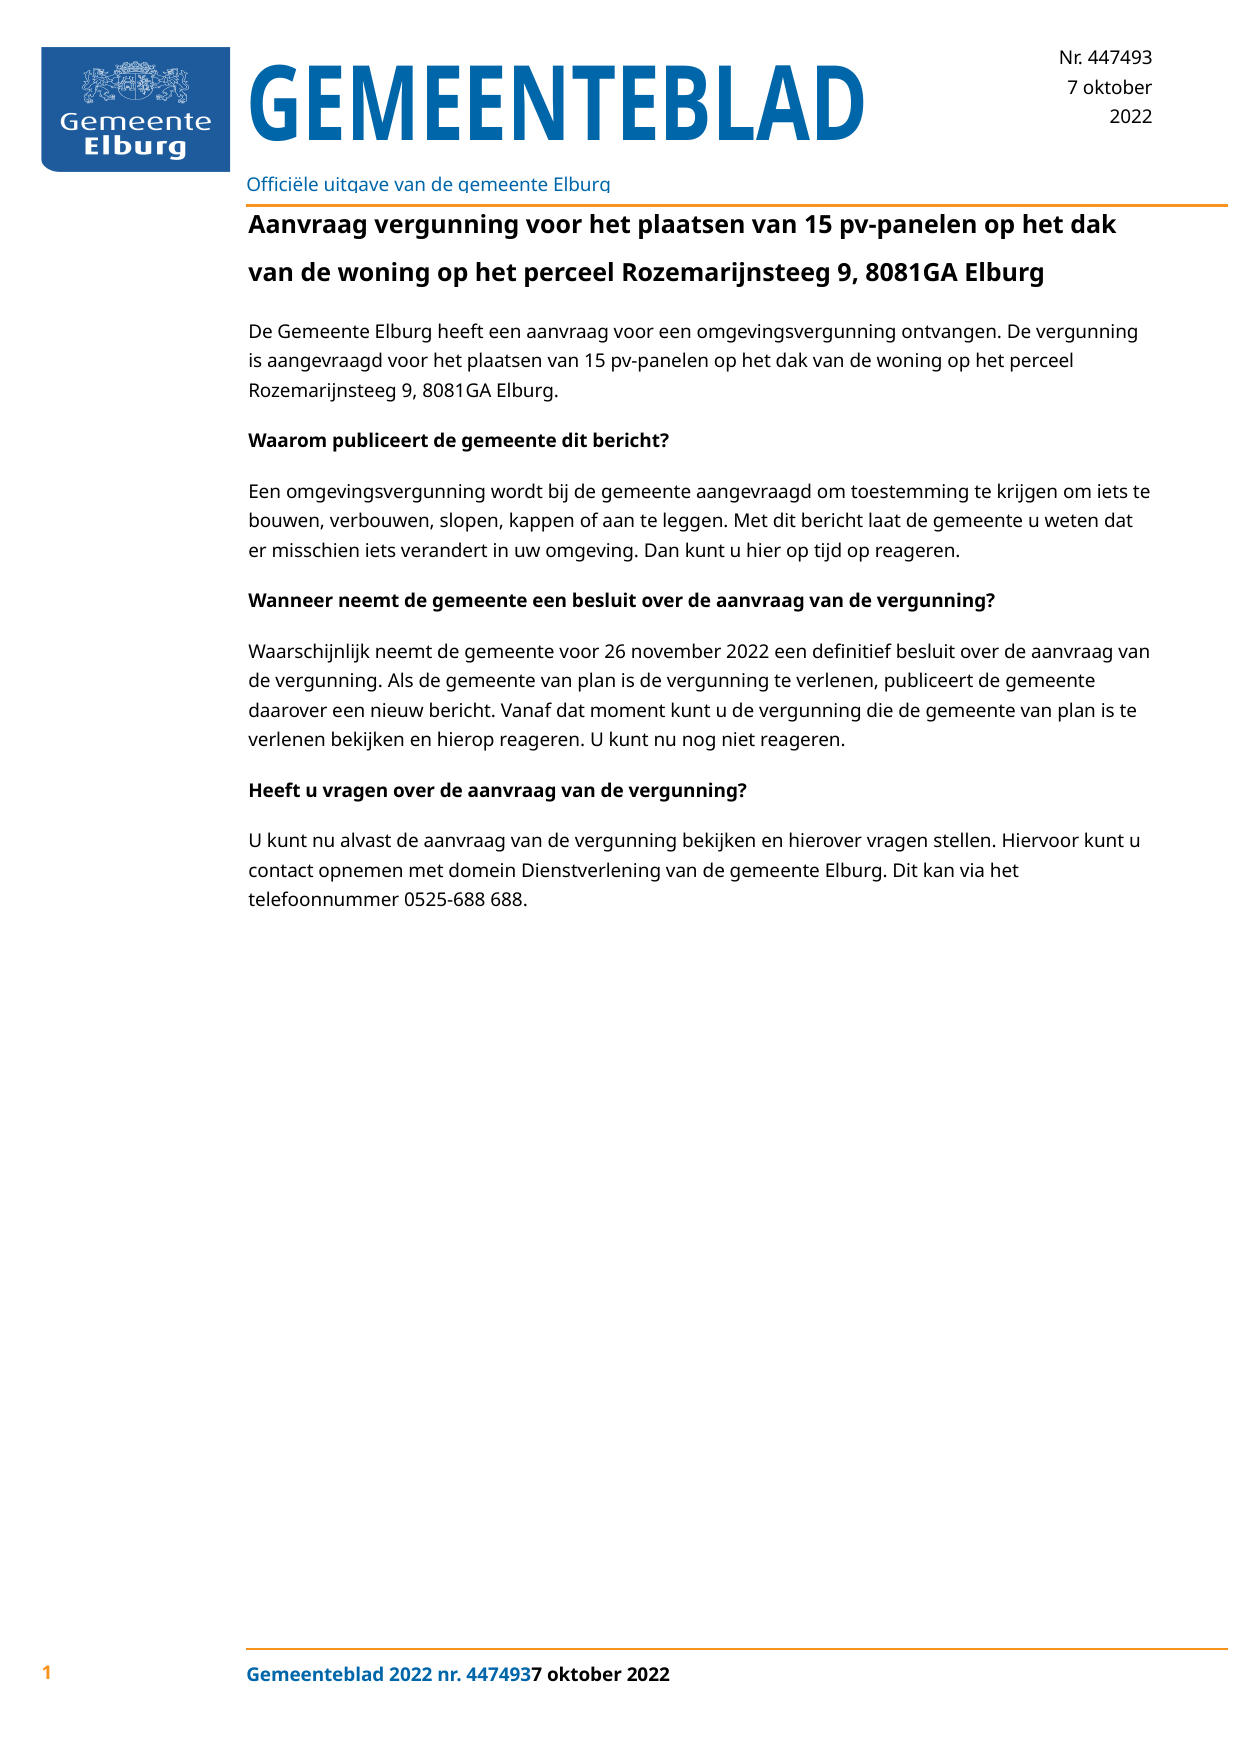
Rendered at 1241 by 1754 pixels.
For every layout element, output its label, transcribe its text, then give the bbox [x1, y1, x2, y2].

picture [41, 47, 231, 172]
text Een omgevingsvergunning wordt bij de gemeente aangevraagd om toestemming te krijgen om iets te bouwen, verbouwen, slopen, kappen of aan te leggen. Met dit bericht laat de gemeente u weten dat er misschien iets verandert in uw omgeving. Dan kunt u hier op tijd op reageren. [248, 478, 1152, 563]
text Aanvraag vergunning voor het plaatsen van 15 pv-panelen op het dak van de woning op het perceel Rozemarijnsteeg 9, 8081GA Elburg [248, 207, 1152, 288]
text Waarom publiceert de gemeente dit bericht? [248, 427, 1152, 453]
text Waarschijnlijk neemt de gemeente voor 26 november 2022 een definitief besluit over de aanvraag van de vergunning. Als de gemeente van plan is de vergunning te verlenen, publiceert de gemeente daarover een nieuw bericht. Vanaf dat moment kunt u de vergunning die de gemeente van plan is te verlenen bekijken en hierop reageren. U kunt nu nog niet reageren. [248, 638, 1152, 752]
text Wanneer neemt de gemeente een besluit over de aanvraag van de vergunning? [248, 587, 1152, 613]
text De Gemeente Elburg heeft een aanvraag voor een omgevingsvergunning ontvangen. De vergunning is aangevraagd voor het plaatsen van 15 pv-panelen op het dak van de woning op het perceel Rozemarijnsteeg 9, 8081GA Elburg. [248, 318, 1152, 403]
text Heeft u vragen over de aanvraag van de vergunning? [248, 777, 1152, 803]
text U kunt nu alvast de aanvraag van de vergunning bekijken en hierover vragen stellen. Hiervoor kunt u contact opnemen met domein Dienstverlening van de gemeente Elburg. Dit kan via het telefoonnummer 0525-688 688. [248, 827, 1152, 912]
